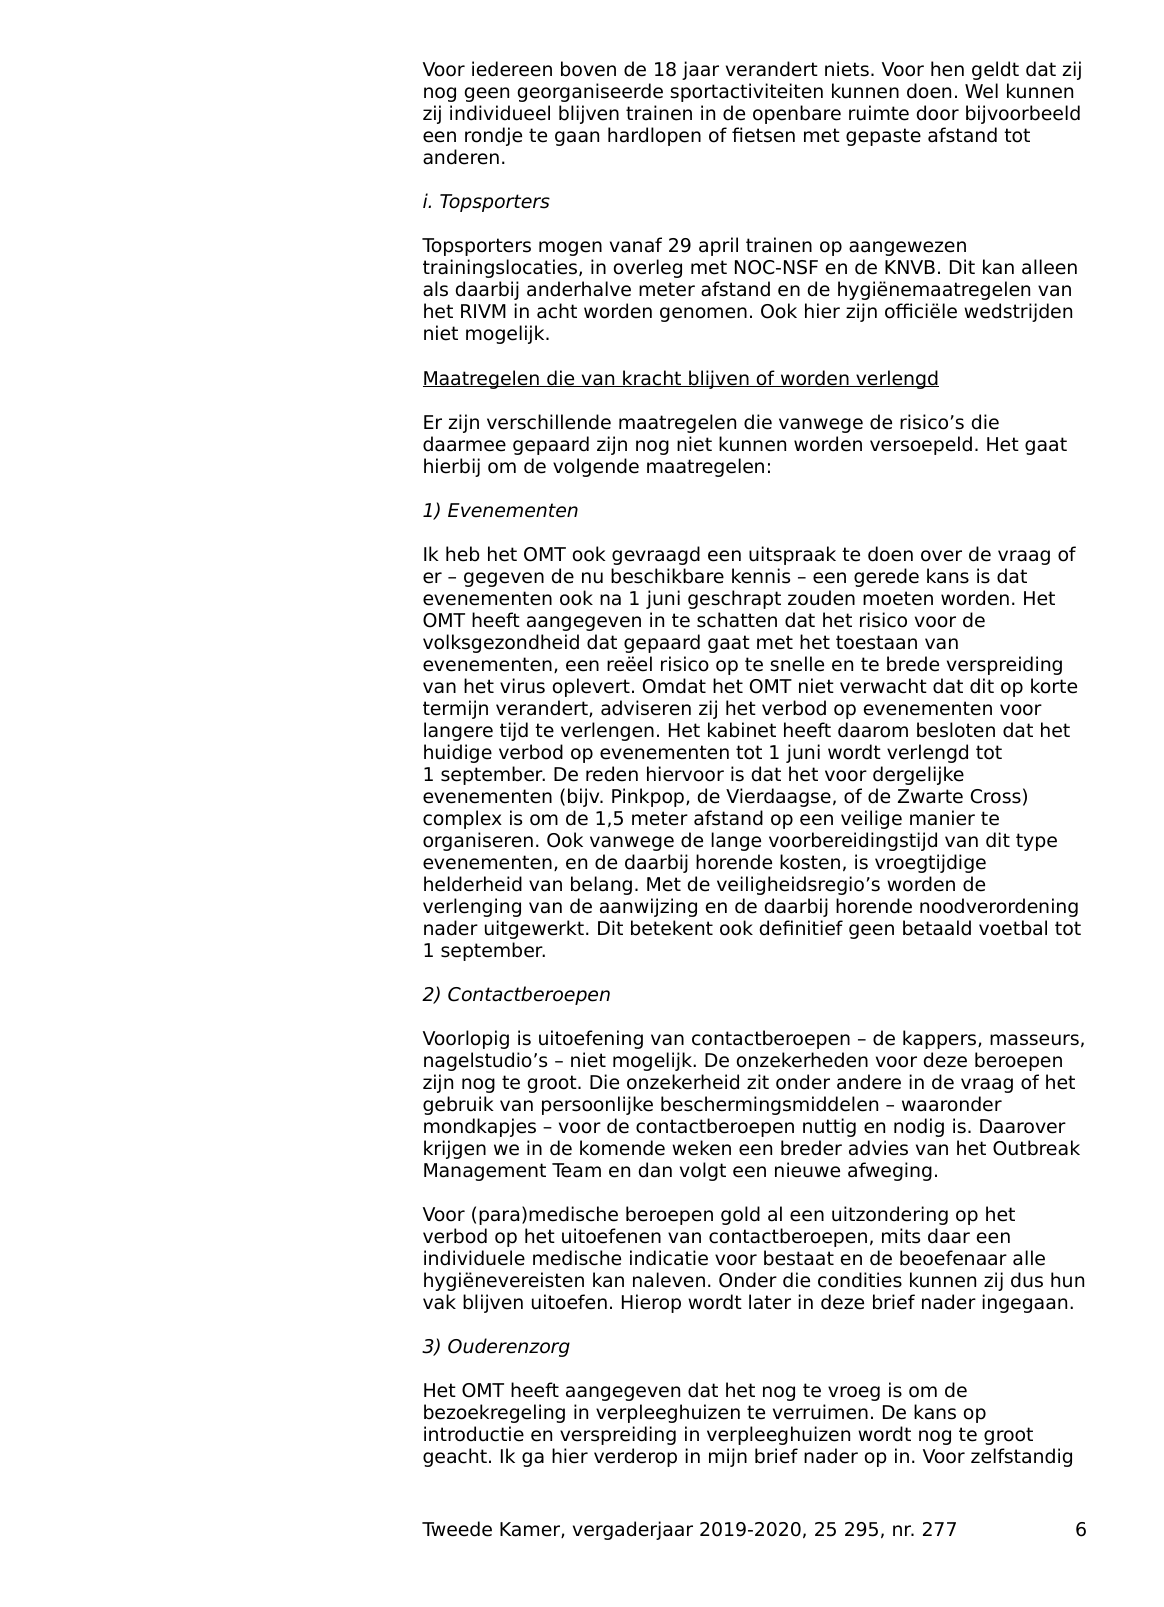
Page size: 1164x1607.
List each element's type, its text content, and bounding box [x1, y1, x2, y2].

subtitle i. Topsporters [422, 191, 1087, 213]
subtitle 2) Contactberoepen [422, 984, 1087, 1006]
subtitle Maatregelen die van kracht blijven of worden verlengd [422, 367, 1087, 389]
text Ik heb het OMT ook gevraagd een uitspraak te doen over de vraag of er – gegeven de nu beschikbare kennis – een gerede kans is dat evenementen ook na 1 juni geschrapt zouden moeten worden. Het OMT heeft aangegeven in te schatten dat het risico voor de volksgezondheid dat gepaard gaat met het toestaan van evenementen, een reëel risico op te snelle en te brede verspreiding van het virus oplevert. Omdat het OMT niet verwacht dat dit op korte termijn verandert, adviseren zij het verbod op evenementen voor langere tijd te verlengen. Het kabinet heeft daarom besloten dat het huidige verbod op evenementen tot 1 juni wordt verlengd tot 1 september. De reden hiervoor is dat het voor dergelijke evenementen (bijv. Pinkpop, de Vierdaagse, of de Zwarte Cross) complex is om de 1,5 meter afstand op een veilige manier te organiseren. Ook vanwege de lange voorbereidingstijd van dit type evenementen, en de daarbij horende kosten, is vroegtijdige helderheid van belang. Met de veiligheidsregio’s worden de verlenging van de aanwijzing en de daarbij horende noodverordening nader uitgewerkt. Dit betekent ook definitief geen betaald voetbal tot 1 september. [422, 544, 1087, 961]
subtitle 3) Ouderenzorg [422, 1336, 1087, 1358]
text Er zijn verschillende maatregelen die vanwege de risico’s die daarmee gepaard zijn nog niet kunnen worden versoepeld. Het gaat hierbij om de volgende maatregelen: [422, 412, 1087, 477]
subtitle 1) Evenementen [422, 500, 1087, 522]
text Topsporters mogen vanaf 29 april trainen op aangewezen trainingslocaties, in overleg met NOC-NSF en de KNVB. Dit kan alleen als daarbij anderhalve meter afstand en de hygiënemaatregelen van het RIVM in acht worden genomen. Ook hier zijn officiële wedstrijden niet mogelijk. [422, 235, 1087, 345]
text Voorlopig is uitoefening van contactberoepen – de kappers, masseurs, nagelstudio’s – niet mogelijk. De onzekerheden voor deze beroepen zijn nog te groot. Die onzekerheid zit onder andere in de vraag of het gebruik van persoonlijke beschermingsmiddelen – waaronder mondkapjes – voor de contactberoepen nuttig en nodig is. Daarover krijgen we in de komende weken een breder advies van het Outbreak Management Team en dan volgt een nieuwe afweging. [422, 1028, 1087, 1182]
text Het OMT heeft aangegeven dat het nog te vroeg is om de bezoekregeling in verpleeghuizen te verruimen. De kans op introductie en verspreiding in verpleeghuizen wordt nog te groot geacht. Ik ga hier verderop in mijn brief nader op in. Voor zelfstandig [422, 1380, 1087, 1468]
text Voor (para)medische beroepen gold al een uitzondering op het verbod op het uitoefenen van contactberoepen, mits daar een individuele medische indicatie voor bestaat en de beoefenaar alle hygiënevereisten kan naleven. Onder die condities kunnen zij dus hun vak blijven uitoefen. Hierop wordt later in deze brief nader ingegaan. [422, 1204, 1087, 1314]
text Voor iedereen boven de 18 jaar verandert niets. Voor hen geldt dat zij nog geen georganiseerde sportactiviteiten kunnen doen. Wel kunnen zij individueel blijven trainen in de openbare ruimte door bijvoorbeeld een rondje te gaan hardlopen of fietsen met gepaste afstand tot anderen. [422, 59, 1087, 169]
